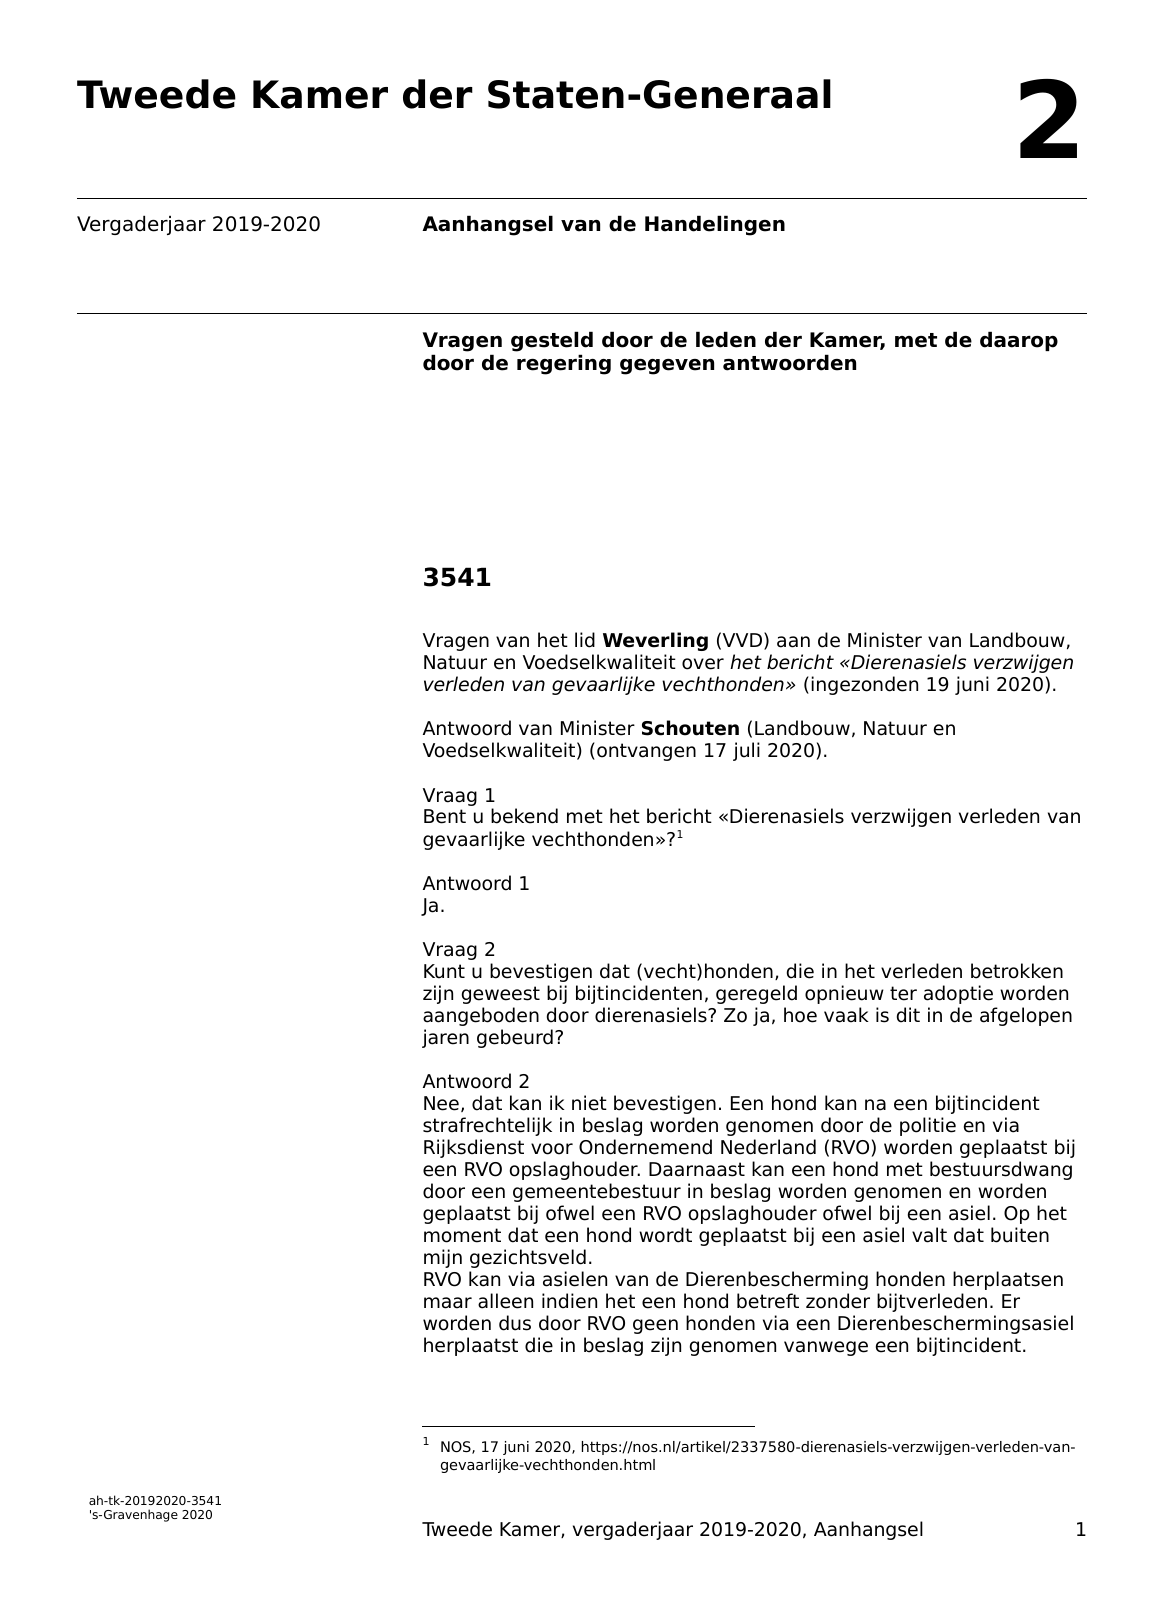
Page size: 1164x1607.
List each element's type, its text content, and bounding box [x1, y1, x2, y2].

table_cell Vragen gesteld door de leden der Kamer, met de daarop door de regering gegeven antwoorden [422, 314, 1087, 375]
text Antwoord 1 [422, 873, 1087, 894]
table_header Tweede Kamer der Staten-Generaal [77, 59, 886, 198]
table_cell [77, 314, 422, 375]
text Antwoord van Minister Schouten (Landbouw, Natuur en Voedselkwaliteit) (ontvangen 17 juli 2020). [422, 718, 1087, 762]
text 3541 [422, 563, 1087, 592]
text NOS, 17 juni 2020, https://nos.nl/artikel/2337580-dierenasiels-verzwijgen-verleden-van-gevaarlijke-vechthonden.html [422, 1435, 1087, 1474]
text Bent u bekend met het bericht «Dierenasiels verzwijgen verleden van gevaarlijke vechthonden»? [422, 806, 1087, 850]
table_header 2 [886, 59, 1087, 198]
text Vragen van het lid Weverling (VVD) aan de Minister van Landbouw, Natuur en Voedselkwaliteit over het bericht «Dierenasiels verzwijgen verleden van gevaarlijke vechthonden» (ingezonden 19 juni 2020). [422, 630, 1087, 696]
text Kunt u bevestigen dat (vecht)honden, die in het verleden betrokken zijn geweest bij bijtincidenten, geregeld opnieuw ter adoptie worden aangeboden door dierenasiels? Zo ja, hoe vaak is dit in de afgelopen jaren gebeurd? [422, 961, 1087, 1049]
text Vraag 1 [422, 784, 1087, 806]
text RVO kan via asielen van de Dierenbescherming honden herplaatsen maar alleen indien het een hond betreft zonder bijtverleden. Er worden dus door RVO geen honden via een Dierenbeschermingsasiel herplaatst die in beslag zijn genomen vanwege een bijtincident. [422, 1269, 1087, 1357]
text Nee, dat kan ik niet bevestigen. Een hond kan na een bijtincident strafrechtelijk in beslag worden genomen door de politie en via Rijksdienst voor Ondernemend Nederland (RVO) worden geplaatst bij een RVO opslaghouder. Daarnaast kan een hond met bestuursdwang door een gemeentebestuur in beslag worden genomen en worden geplaatst bij ofwel een RVO opslaghouder ofwel bij een asiel. Op het moment dat een hond wordt geplaatst bij een asiel valt dat buiten mijn gezichtsveld. [422, 1093, 1087, 1269]
text Antwoord 2 [422, 1071, 1087, 1093]
text 's-Gravenhage 2020 [88, 1508, 323, 1522]
text ah-tk-20192020-3541 [88, 1494, 323, 1508]
text Ja. [422, 894, 1087, 917]
table_cell Aanhangsel van de Handelingen [422, 199, 1087, 313]
table_cell Vergaderjaar 2019-2020 [77, 199, 422, 313]
text Vraag 2 [422, 939, 1087, 961]
